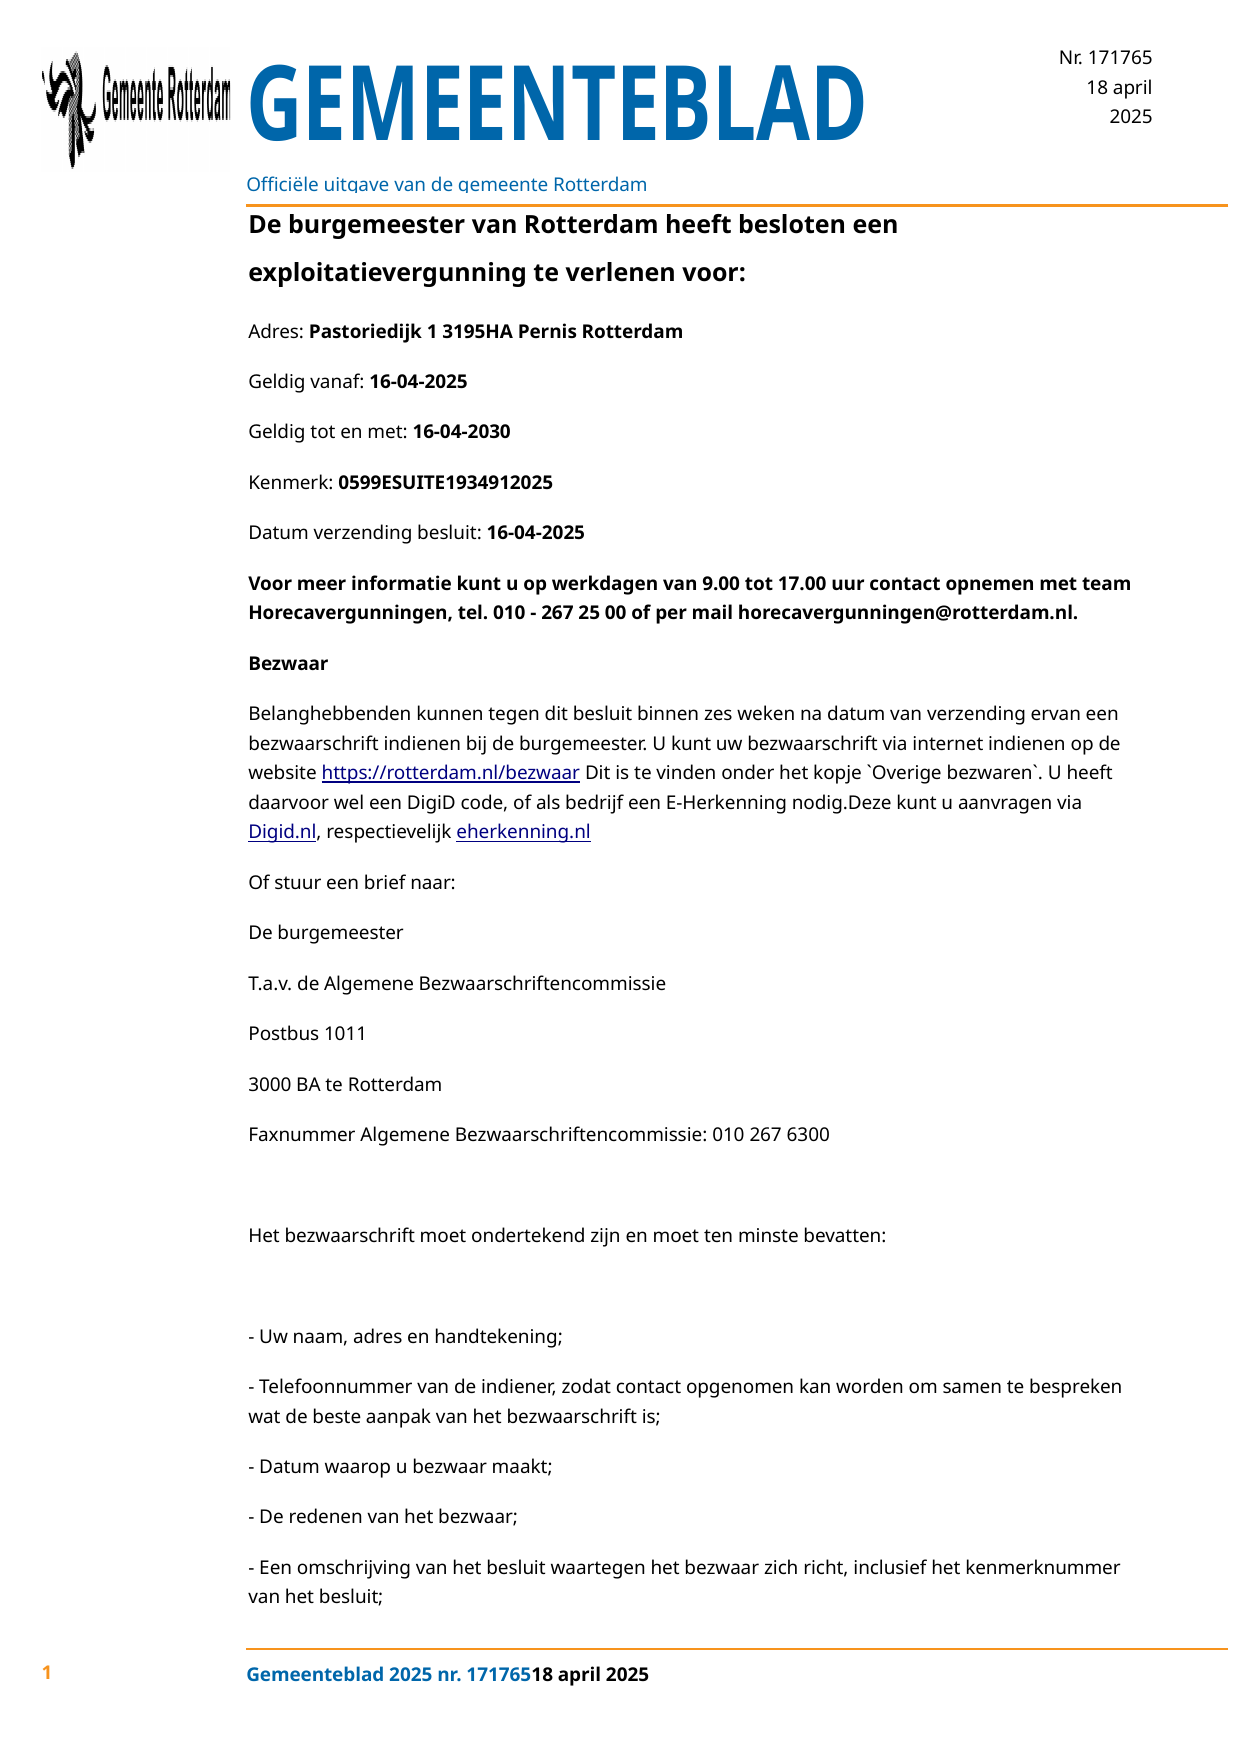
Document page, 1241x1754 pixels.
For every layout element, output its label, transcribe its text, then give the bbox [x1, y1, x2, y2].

text T.a.v. de Algemene Bezwaarschriftencommissie [248, 970, 1152, 996]
text - Telefoonnummer van de indiener, zodat contact opgenomen kan worden om samen te bespreken wat de beste aanpak van het bezwaarschrift is; [248, 1373, 1152, 1429]
picture [41, 47, 231, 172]
text Belanghebbenden kunnen tegen dit besluit binnen zes weken na datum van verzending ervan een bezwaarschrift indienen bij de burgemeester. U kunt uw bezwaarschrift via internet indienen op de website https://rotterdam.nl/bezwaar Dit is te vinden onder het kopje `Overige bezwaren`. U heeft daarvoor wel een DigiD code, of als bedrijf een E-Herkenning nodig.Deze kunt u aanvragen via Digid.nl, respectievelijk eherkenning.nl [248, 700, 1152, 844]
text 3000 BA te Rotterdam [248, 1071, 1152, 1097]
text - Uw naam, adres en handtekening; [248, 1323, 1152, 1349]
text Geldig vanaf: 16-04-2025 [248, 368, 1152, 394]
text Faxnummer Algemene Bezwaarschriftencommissie: 010 267 6300 [248, 1121, 1152, 1147]
text - Een omschrijving van het besluit waartegen het bezwaar zich richt, inclusief het kenmerknummer van het besluit; [248, 1554, 1152, 1609]
text - De redenen van het bezwaar; [248, 1504, 1152, 1529]
text Adres: Pastoriedijk 1 3195HA Pernis Rotterdam [248, 318, 1152, 344]
text Voor meer informatie kunt u op werkdagen van 9.00 tot 17.00 uur contact opnemen met team Horecavergunningen, tel. 010 - 267 25 00 of per mail horecavergunningen@rotterdam.nl. [248, 570, 1152, 625]
text Geldig tot en met: 16-04-2030 [248, 419, 1152, 444]
text Of stuur een brief naar: [248, 869, 1152, 895]
text Kenmerk: 0599ESUITE1934912025 [248, 469, 1152, 495]
text Bezwaar [248, 650, 1152, 676]
text Postbus 1011 [248, 1020, 1152, 1046]
text Datum verzending besluit: 16-04-2025 [248, 519, 1152, 545]
text De burgemeester [248, 919, 1152, 945]
text - Datum waarop u bezwaar maakt; [248, 1453, 1152, 1479]
text De burgemeester van Rotterdam heeft besloten een exploitatievergunning te verlenen voor: [248, 207, 1152, 288]
text Het bezwaarschrift moet ondertekend zijn en moet ten minste bevatten: [248, 1222, 1152, 1248]
